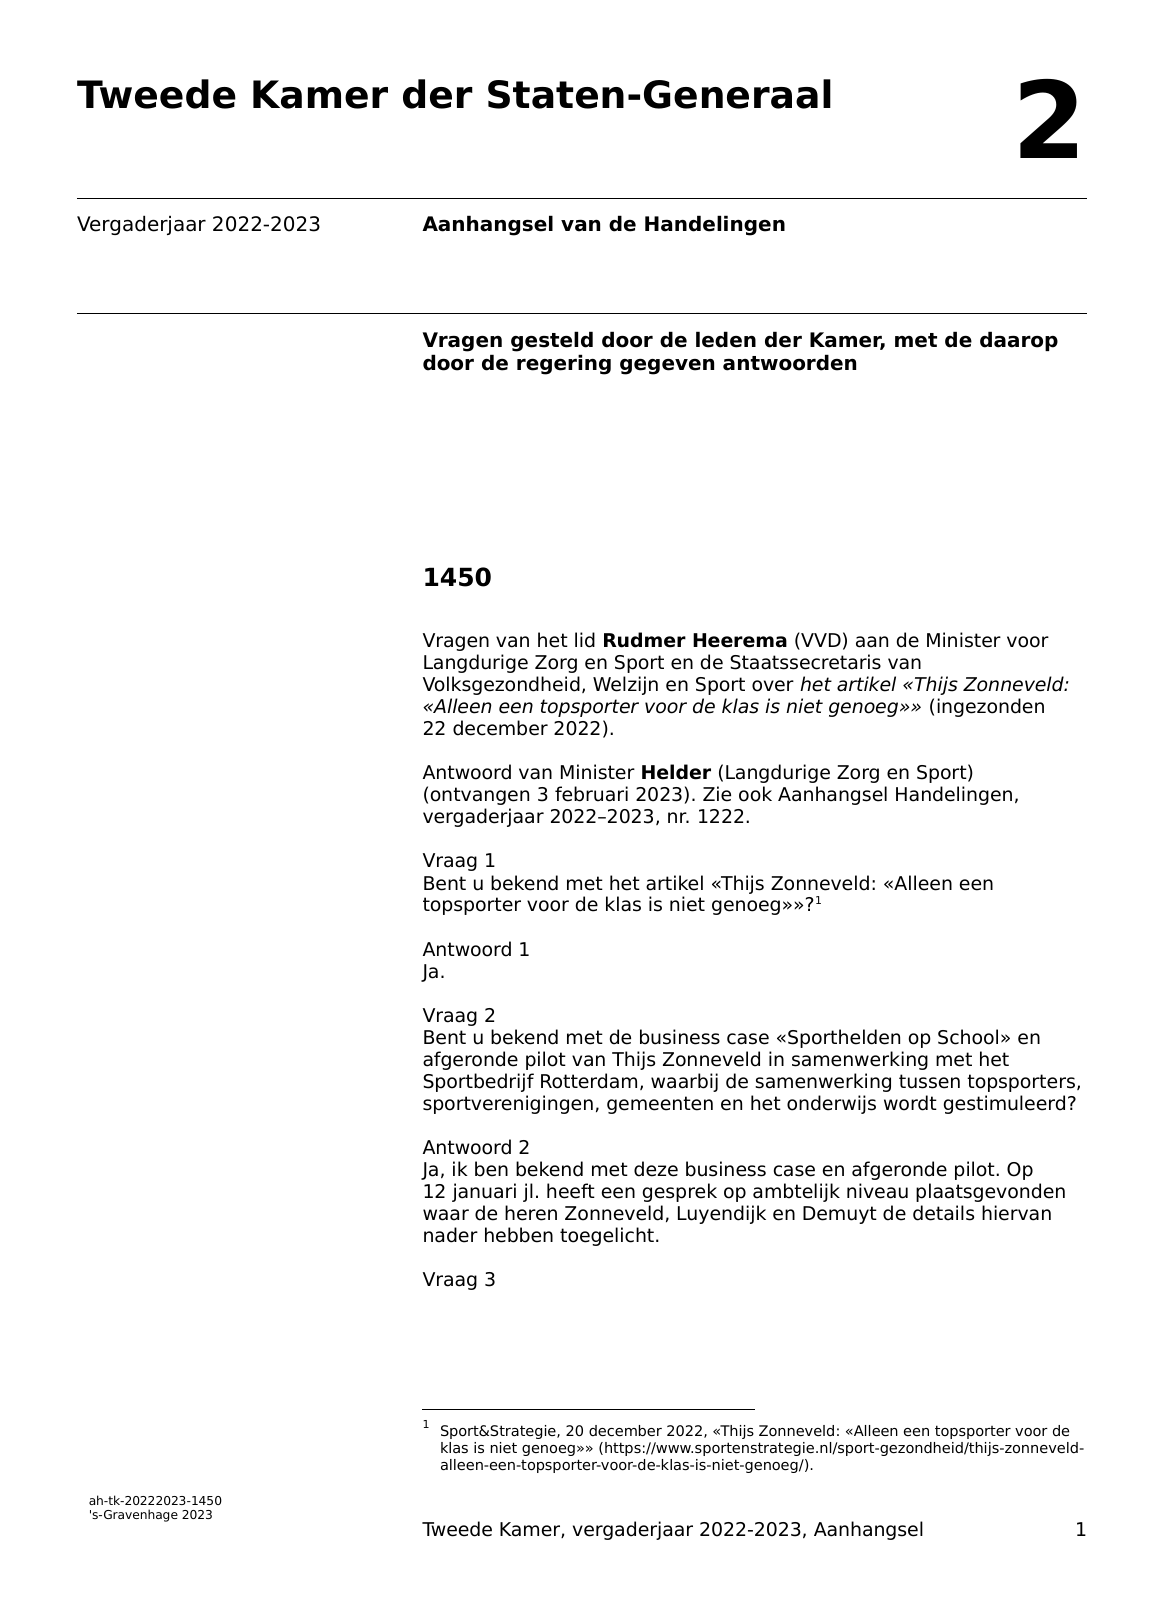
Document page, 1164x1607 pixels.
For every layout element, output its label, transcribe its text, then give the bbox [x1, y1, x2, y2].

table_cell Aanhangsel van de Handelingen [422, 199, 1087, 313]
text Bent u bekend met de business case «Sporthelden op School» en afgeronde pilot van Thijs Zonneveld in samenwerking met het Sportbedrijf Rotterdam, waarbij de samenwerking tussen topsporters, sportverenigingen, gemeenten en het onderwijs wordt gestimuleerd? [422, 1027, 1087, 1114]
text Antwoord van Minister Helder (Langdurige Zorg en Sport) (ontvangen 3 februari 2023). Zie ook Aanhangsel Handelingen, vergaderjaar 2022–2023, nr. 1222. [422, 762, 1087, 828]
text ah-tk-20222023-1450 [88, 1494, 323, 1508]
text Vragen van het lid Rudmer Heerema (VVD) aan de Minister voor Langdurige Zorg en Sport en de Staatssecretaris van Volksgezondheid, Welzijn en Sport over het artikel «Thijs Zonneveld: «Alleen een topsporter voor de klas is niet genoeg»» (ingezonden 22 december 2022). [422, 630, 1087, 740]
text 1450 [422, 563, 1087, 592]
table_cell Vergaderjaar 2022-2023 [77, 199, 422, 313]
table_cell Vragen gesteld door de leden der Kamer, met de daarop door de regering gegeven antwoorden [422, 314, 1087, 375]
table_cell [77, 314, 422, 375]
table_header Tweede Kamer der Staten-Generaal [77, 59, 886, 198]
text Sport&Strategie, 20 december 2022, «Thijs Zonneveld: «Alleen een topsporter voor de klas is niet genoeg»» (https://www.sportenstrategie.nl/sport-gezondheid/thijs-zonneveld-alleen-een-topsporter-voor-de-klas-is-niet-genoeg/). [422, 1418, 1087, 1474]
text 's-Gravenhage 2023 [88, 1508, 323, 1522]
text Ja. [422, 961, 1087, 982]
text Ja, ik ben bekend met deze business case en afgeronde pilot. Op 12 januari jl. heeft een gesprek op ambtelijk niveau plaatsgevonden waar de heren Zonneveld, Luyendijk en Demuyt de details hiervan nader hebben toegelicht. [422, 1159, 1087, 1247]
text Bent u bekend met het artikel «Thijs Zonneveld: «Alleen een topsporter voor de klas is niet genoeg»»? [422, 872, 1087, 916]
table_header 2 [886, 59, 1087, 198]
text Vraag 1 [422, 850, 1087, 872]
text Antwoord 2 [422, 1137, 1087, 1159]
text Vraag 2 [422, 1005, 1087, 1027]
text Antwoord 1 [422, 938, 1087, 961]
text Vraag 3 [422, 1269, 1087, 1291]
